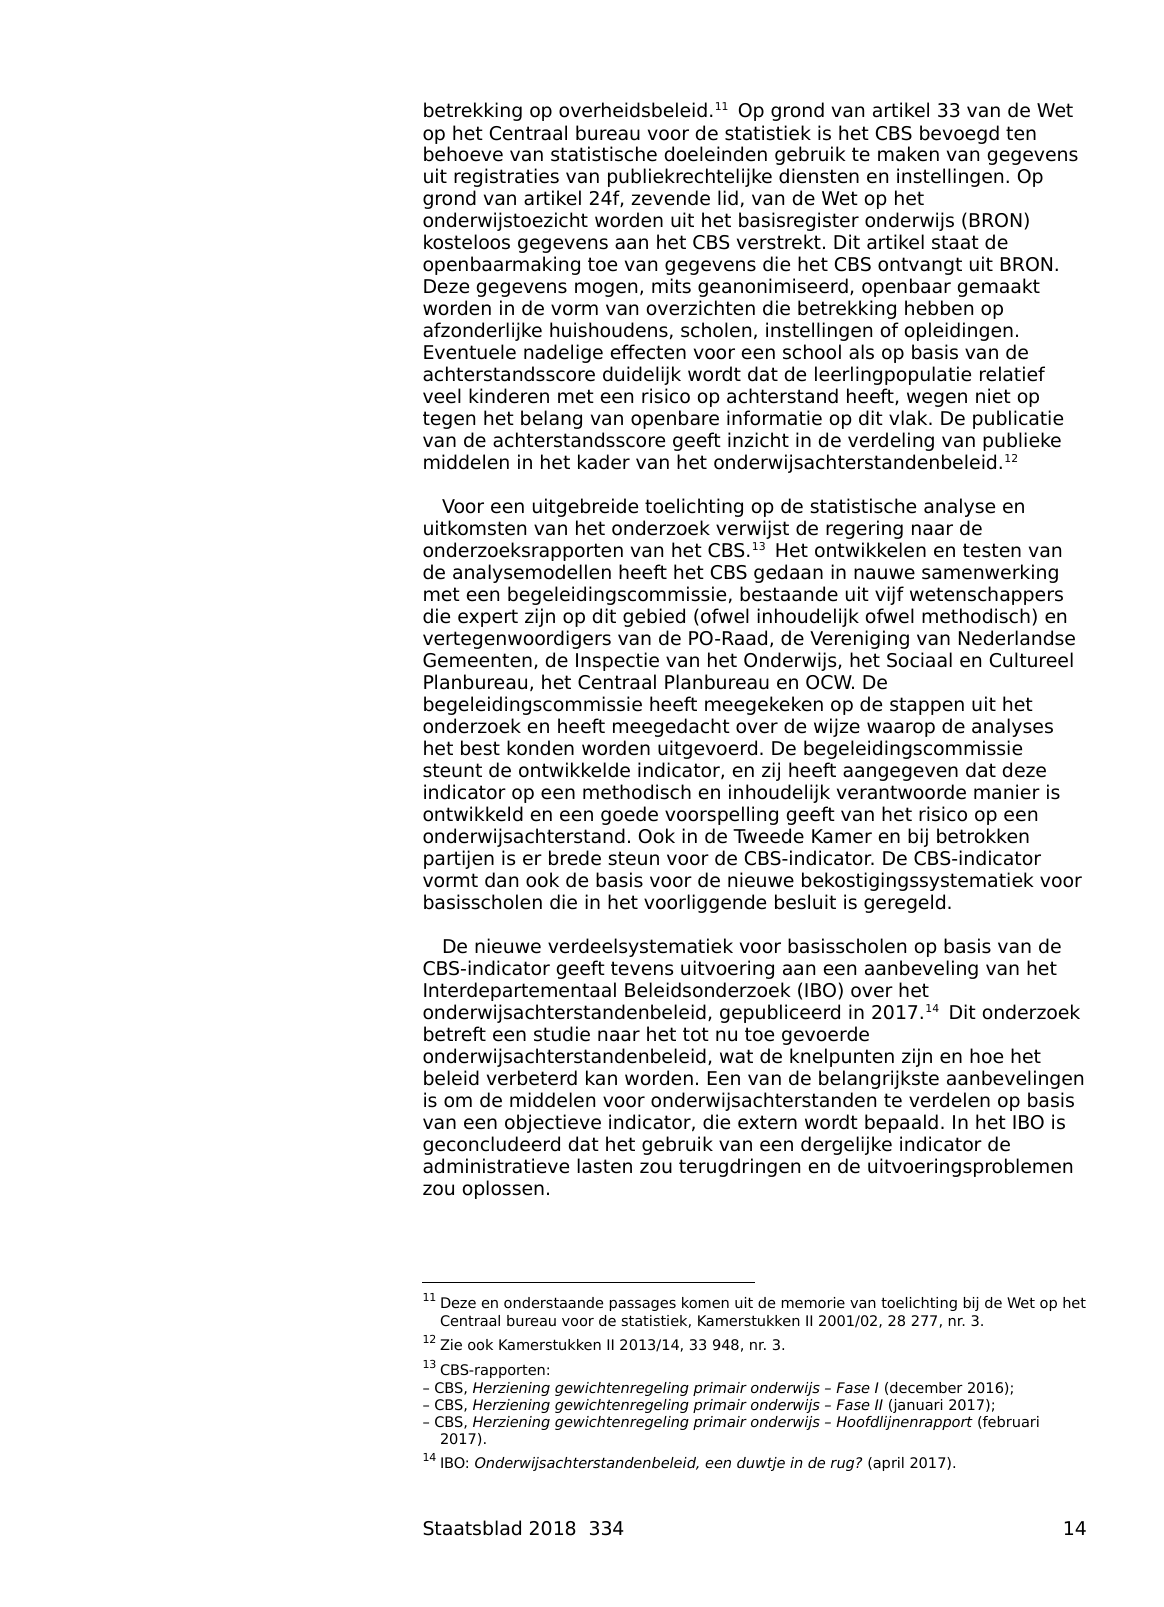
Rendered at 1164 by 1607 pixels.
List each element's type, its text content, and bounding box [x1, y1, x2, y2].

text Zie ook Kamerstukken II 2013/14, 33 948, nr. 3. [422, 1333, 1087, 1355]
text betrekking op overheidsbeleid. Op grond van artikel 33 van de Wet op het Centraal bureau voor de statistiek is het CBS bevoegd ten behoeve van statistische doeleinden gebruik te maken van gegevens uit registraties van publiekrechtelijke diensten en instellingen. Op grond van artikel 24f, zevende lid, van de Wet op het onderwijstoezicht worden uit het basisregister onderwijs (BRON) kosteloos gegevens aan het CBS verstrekt. Dit artikel staat de openbaarmaking toe van gegevens die het CBS ontvangt uit BRON. Deze gegevens mogen, mits geanonimiseerd, openbaar gemaakt worden in de vorm van overzichten die betrekking hebben op afzonderlijke huishoudens, scholen, instellingen of opleidingen. Eventuele nadelige effecten voor een school als op basis van de achterstandsscore duidelijk wordt dat de leerlingpopulatie relatief veel kinderen met een risico op achterstand heeft, wegen niet op tegen het belang van openbare informatie op dit vlak. De publicatie van de achterstandsscore geeft inzicht in de verdeling van publieke middelen in het kader van het onderwijsachterstandenbeleid. [422, 100, 1087, 474]
text – CBS, Herziening gewichtenregeling primair onderwijs – Fase II (januari 2017); [422, 1397, 1087, 1414]
text De nieuwe verdeelsystematiek voor basisscholen op basis van de CBS-indicator geeft tevens uitvoering aan een aanbeveling van het Interdepartementaal Beleidsonderzoek (IBO) over het onderwijsachterstandenbeleid, gepubliceerd in 2017. Dit onderzoek betreft een studie naar het tot nu toe gevoerde onderwijsachterstandenbeleid, wat de knelpunten zijn en hoe het beleid verbeterd kan worden. Een van de belangrijkste aanbevelingen is om de middelen voor onderwijsachterstanden te verdelen op basis van een objectieve indicator, die extern wordt bepaald. In het IBO is geconcludeerd dat het gebruik van een dergelijke indicator de administratieve lasten zou terugdringen en de uitvoeringsproblemen zou oplossen. [422, 936, 1087, 1200]
text Voor een uitgebreide toelichting op de statistische analyse en uitkomsten van het onderzoek verwijst de regering naar de onderzoeksrapporten van het CBS. Het ontwikkelen en testen van de analysemodellen heeft het CBS gedaan in nauwe samenwerking met een begeleidingscommissie, bestaande uit vijf wetenschappers die expert zijn op dit gebied (ofwel inhoudelijk ofwel methodisch) en vertegenwoordigers van de PO-Raad, de Vereniging van Nederlandse Gemeenten, de Inspectie van het Onderwijs, het Sociaal en Cultureel Planbureau, het Centraal Planbureau en OCW. De begeleidingscommissie heeft meegekeken op de stappen uit het onderzoek en heeft meegedacht over de wijze waarop de analyses het best konden worden uitgevoerd. De begeleidingscommissie steunt de ontwikkelde indicator, en zij heeft aangegeven dat deze indicator op een methodisch en inhoudelijk verantwoorde manier is ontwikkeld en een goede voorspelling geeft van het risico op een onderwijsachterstand. Ook in de Tweede Kamer en bij betrokken partijen is er brede steun voor de CBS-indicator. De CBS-indicator vormt dan ook de basis voor de nieuwe bekostigingssystematiek voor basisscholen die in het voorliggende besluit is geregeld. [422, 496, 1087, 914]
text IBO: Onderwijsachterstandenbeleid, een duwtje in de rug? (april 2017). [422, 1451, 1087, 1473]
text Deze en onderstaande passages komen uit de memorie van toelichting bij de Wet op het Centraal bureau voor de statistiek, Kamerstukken II 2001/02, 28 277, nr. 3. [422, 1291, 1087, 1330]
text CBS-rapporten: [422, 1358, 1087, 1380]
text – CBS, Herziening gewichtenregeling primair onderwijs – Hoofdlijnenrapport (februari 2017). [422, 1414, 1087, 1448]
text – CBS, Herziening gewichtenregeling primair onderwijs – Fase I (december 2016); [422, 1380, 1087, 1397]
